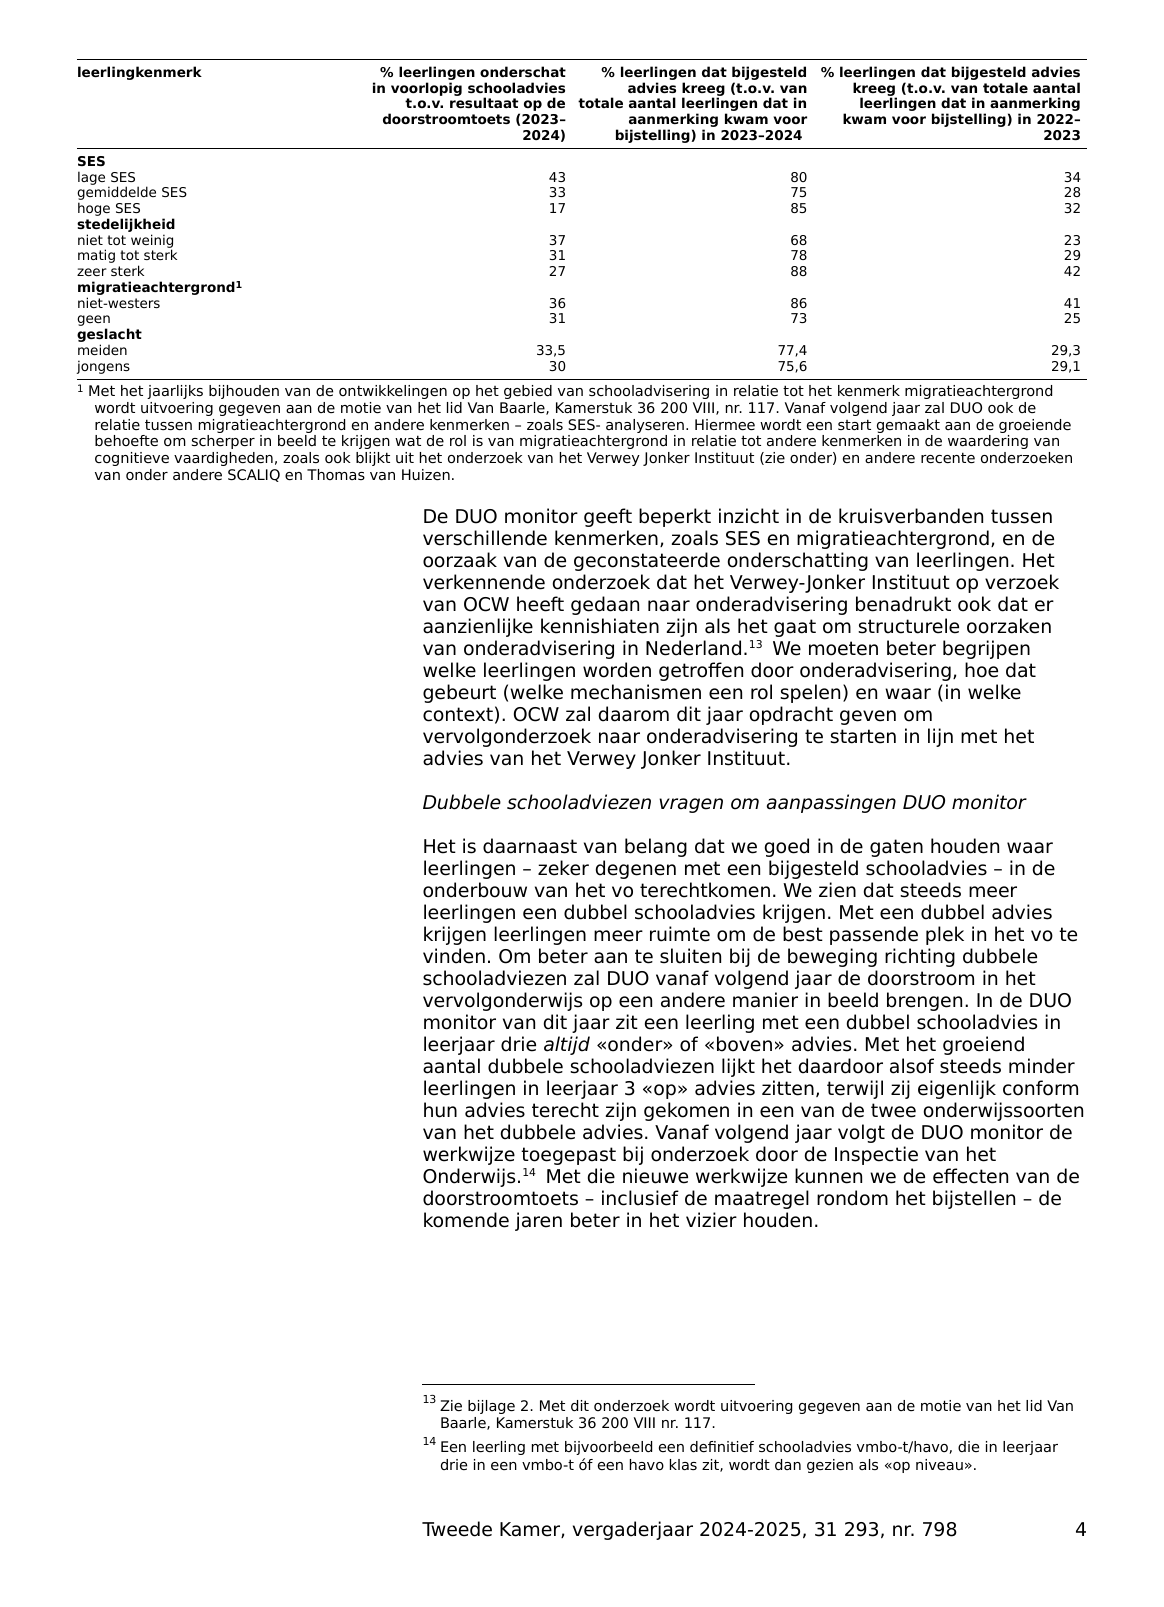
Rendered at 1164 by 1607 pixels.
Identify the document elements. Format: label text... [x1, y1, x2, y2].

table_cell hoge SES [77, 201, 360, 217]
table_header % leerlingen onderschat in voorlopig schooladvies t.o.v. resultaat op de doorstroomtoets (2023–2024) [360, 60, 572, 148]
table_cell SES [77, 149, 360, 169]
table_cell 85 [572, 201, 813, 217]
table_cell jongens [77, 358, 360, 379]
table_cell 75 [572, 185, 813, 201]
table_cell 29,3 [813, 343, 1087, 358]
table_cell [813, 280, 1087, 295]
table_cell 88 [572, 264, 813, 280]
subtitle Dubbele schooladviezen vragen om aanpassingen DUO monitor [422, 792, 1087, 814]
table_cell [813, 217, 1087, 232]
table_cell 34 [813, 170, 1087, 185]
table_cell [360, 149, 572, 169]
table_cell 42 [813, 264, 1087, 280]
table_cell 78 [572, 248, 813, 264]
table_cell 31 [360, 248, 572, 264]
table_cell 41 [813, 295, 1087, 311]
table_cell 31 [360, 311, 572, 327]
table_cell 33,5 [360, 343, 572, 358]
table_cell 17 [360, 201, 572, 217]
table_cell 1 Met het jaarlijks bijhouden van de ontwikkelingen op het gebied van schooladvisering in relatie tot het kenmerk migratieachtergrond wordt uitvoering gegeven aan de motie van het lid Van Baarle, Kamerstuk 36 200 VIII, nr. 117. Vanaf volgend jaar zal DUO ook de relatie tussen migratieachtergrond en andere kenmerken – zoals SES- analyseren. Hiermee wordt een start gemaakt aan de groeiende behoefte om scherper in beeld te krijgen wat de rol is van migratieachtergrond in relatie tot andere kenmerken in de waardering van cognitieve vaardigheden, zoals ook blijkt uit het onderzoek van het Verwey Jonker Instituut (zie onder) en andere recente onderzoeken van onder andere SCALIQ en Thomas van Huizen. [77, 380, 1087, 484]
table_cell 68 [572, 233, 813, 248]
table_header % leerlingen dat bijgesteld advies kreeg (t.o.v. van totale aantal leerlingen dat in aanmerking kwam voor bijstelling) in 2022–2023 [813, 60, 1087, 148]
table_cell geslacht [77, 327, 360, 343]
table_cell 86 [572, 295, 813, 311]
table_cell 77,4 [572, 343, 813, 358]
table_cell lage SES [77, 170, 360, 185]
table_cell geen [77, 311, 360, 327]
table_cell niet-westers [77, 295, 360, 311]
table_cell 75,6 [572, 358, 813, 379]
table_cell 29 [813, 248, 1087, 264]
table_cell [360, 327, 572, 343]
table_cell 80 [572, 170, 813, 185]
text Het is daarnaast van belang dat we goed in de gaten houden waar leerlingen – zeker degenen met een bijgesteld schooladvies – in de onderbouw van het vo terechtkomen. We zien dat steeds meer leerlingen een dubbel schooladvies krijgen. Met een dubbel advies krijgen leerlingen meer ruimte om de best passende plek in het vo te vinden. Om beter aan te sluiten bij de beweging richting dubbele schooladviezen zal DUO vanaf volgend jaar de doorstroom in het vervolgonderwijs op een andere manier in beeld brengen. In de DUO monitor van dit jaar zit een leerling met een dubbel schooladvies in leerjaar drie altijd «onder» of «boven» advies. Met het groeiend aantal dubbele schooladviezen lijkt het daardoor alsof steeds minder leerlingen in leerjaar 3 «op» advies zitten, terwijl zij eigenlijk conform hun advies terecht zijn gekomen in een van de twee onderwijssoorten van het dubbele advies. Vanaf volgend jaar volgt de DUO monitor de werkwijze toegepast bij onderzoek door de Inspectie van het Onderwijs. Met die nieuwe werkwijze kunnen we de effecten van de doorstroomtoets – inclusief de maatregel rondom het bijstellen – de komende jaren beter in het vizier houden. [422, 836, 1087, 1232]
table_cell [572, 280, 813, 295]
table_cell 30 [360, 358, 572, 379]
text De DUO monitor geeft beperkt inzicht in de kruisverbanden tussen verschillende kenmerken, zoals SES en migratieachtergrond, en de oorzaak van de geconstateerde onderschatting van leerlingen. Het verkennende onderzoek dat het Verwey-Jonker Instituut op verzoek van OCW heeft gedaan naar onderadvisering benadrukt ook dat er aanzienlijke kennishiaten zijn als het gaat om structurele oorzaken van onderadvisering in Nederland. We moeten beter begrijpen welke leerlingen worden getroffen door onderadvisering, hoe dat gebeurt (welke mechanismen een rol spelen) en waar (in welke context). OCW zal daarom dit jaar opdracht geven om vervolgonderzoek naar onderadvisering te starten in lijn met het advies van het Verwey Jonker Instituut. [422, 506, 1087, 770]
table_cell 36 [360, 295, 572, 311]
table_cell [572, 217, 813, 232]
table_cell zeer sterk [77, 264, 360, 280]
table_header % leerlingen dat bijgesteld advies kreeg (t.o.v. van totale aantal leerlingen dat in aanmerking kwam voor bijstelling) in 2023–2024 [572, 60, 813, 148]
table_cell matig tot sterk [77, 248, 360, 264]
table_cell meiden [77, 343, 360, 358]
table_cell [360, 280, 572, 295]
table_cell 25 [813, 311, 1087, 327]
text Zie bijlage 2. Met dit onderzoek wordt uitvoering gegeven aan de motie van het lid Van Baarle, Kamerstuk 36 200 VIII nr. 117. [422, 1393, 1087, 1432]
table_cell 33 [360, 185, 572, 201]
table_cell 29,1 [813, 358, 1087, 379]
table_cell 23 [813, 233, 1087, 248]
table_cell [360, 217, 572, 232]
table_header leerlingkenmerk [77, 60, 360, 148]
table_cell [813, 149, 1087, 169]
table_cell stedelijkheid [77, 217, 360, 232]
table_cell 37 [360, 233, 572, 248]
table_cell niet tot weinig [77, 233, 360, 248]
table_cell [572, 327, 813, 343]
text Een leerling met bijvoorbeeld een definitief schooladvies vmbo-t/havo, die in leerjaar drie in een vmbo-t óf een havo klas zit, wordt dan gezien als «op niveau». [422, 1435, 1087, 1474]
table_cell 28 [813, 185, 1087, 201]
table_cell gemiddelde SES [77, 185, 360, 201]
table_cell 43 [360, 170, 572, 185]
table_cell 73 [572, 311, 813, 327]
table_cell [813, 327, 1087, 343]
table_cell [572, 149, 813, 169]
table_cell 32 [813, 201, 1087, 217]
table_cell migratieachtergrond1 [77, 280, 360, 295]
table_cell 27 [360, 264, 572, 280]
